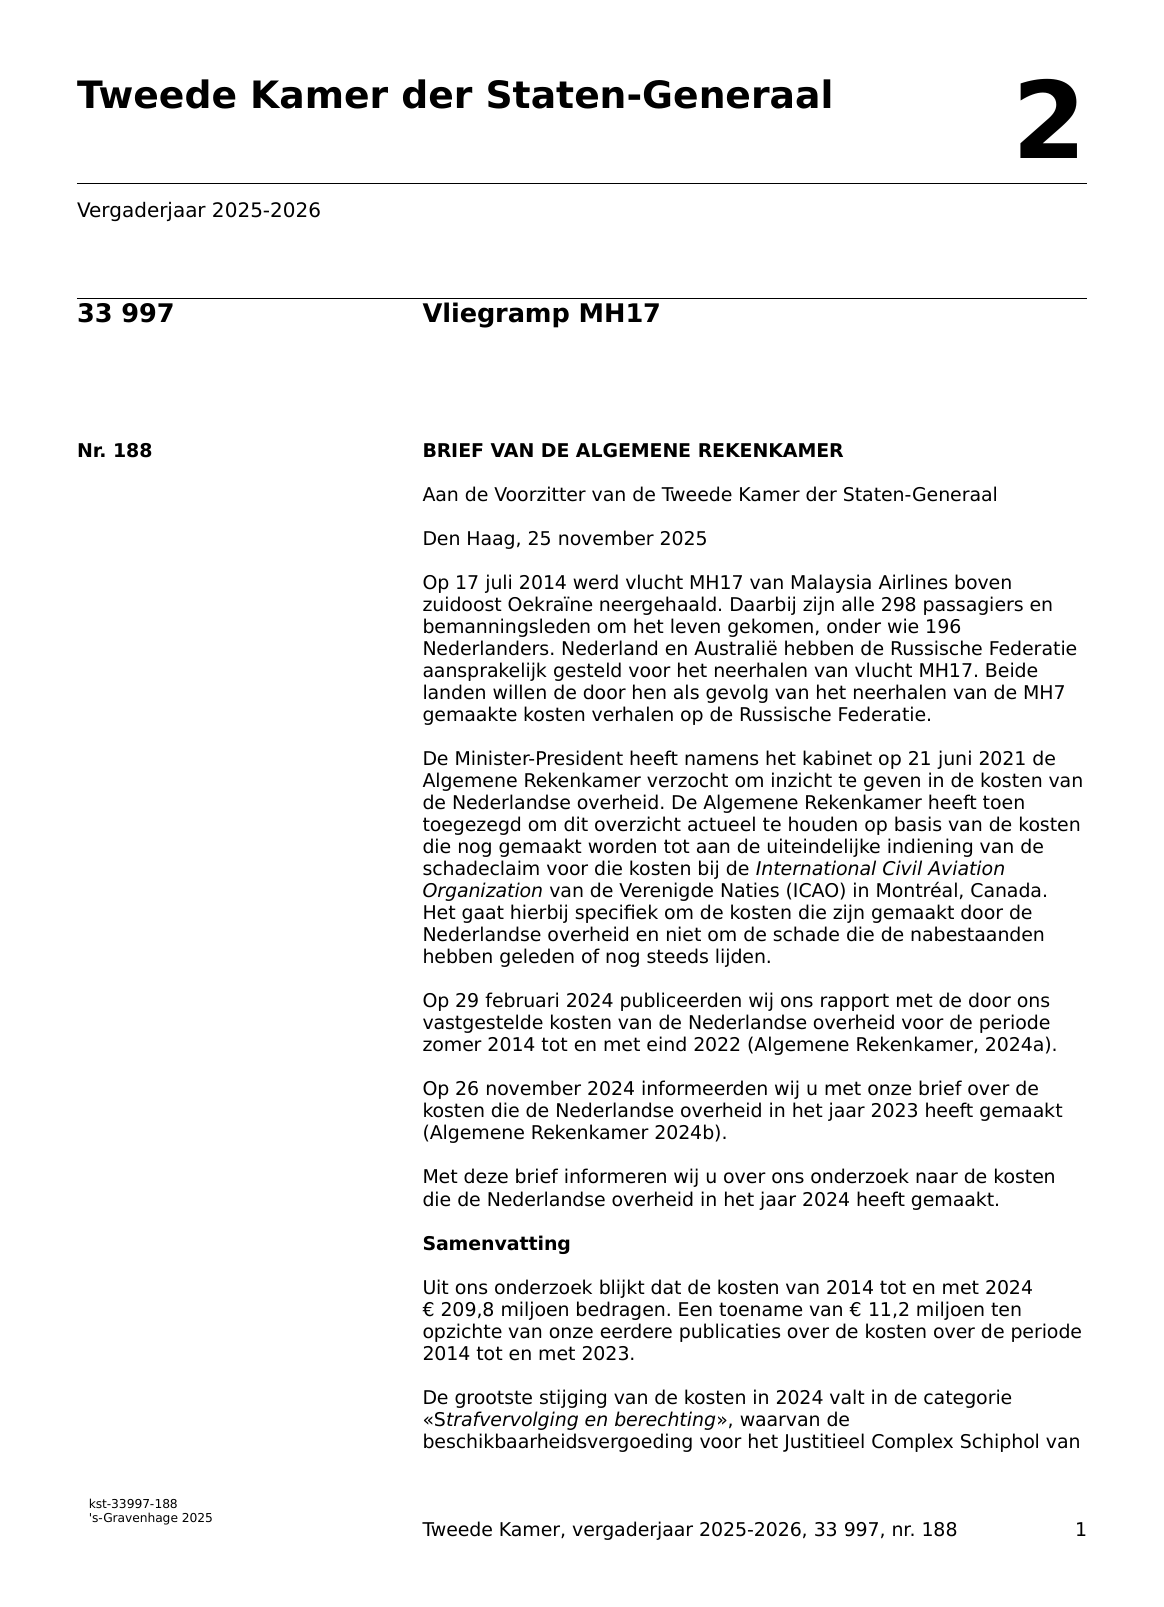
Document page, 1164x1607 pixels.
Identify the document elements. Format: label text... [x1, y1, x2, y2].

text Den Haag, 25 november 2025 [422, 528, 1087, 550]
text Op 29 februari 2024 publiceerden wij ons rapport met de door ons vastgestelde kosten van de Nederlandse overheid voor de periode zomer 2014 tot en met eind 2022 (Algemene Rekenkamer, 2024a). [422, 990, 1087, 1056]
text Met deze brief informeren wij u over ons onderzoek naar de kosten die de Nederlandse overheid in het jaar 2024 heeft gemaakt. [422, 1166, 1087, 1210]
text kst-33997-188 [88, 1497, 323, 1511]
text Uit ons onderzoek blijkt dat de kosten van 2014 tot en met 2024 € 209,8 miljoen bedragen. Een toename van € 11,2 miljoen ten opzichte van onze eerdere publicaties over de kosten over de periode 2014 tot en met 2023. [422, 1277, 1087, 1365]
subtitle Nr. 188 BRIEF VAN DE ALGEMENE REKENKAMER [77, 440, 1087, 462]
table_header Tweede Kamer der Staten-Generaal [77, 59, 886, 183]
table_cell Vergaderjaar 2025-2026 [77, 184, 1087, 298]
table_header 2 [886, 59, 1087, 183]
text De grootste stijging van de kosten in 2024 valt in de categorie «Strafvervolging en berechting», waarvan de beschikbaarheidsvergoeding voor het Justitieel Complex Schiphol van [422, 1387, 1087, 1453]
text Aan de Voorzitter van de Tweede Kamer der Staten-Generaal [422, 484, 1087, 506]
subtitle Samenvatting [422, 1233, 1087, 1254]
text Op 17 juli 2014 werd vlucht MH17 van Malaysia Airlines boven zuidoost Oekraïne neergehaald. Daarbij zijn alle 298 passagiers en bemanningsleden om het leven gekomen, onder wie 196 Nederlanders. Nederland en Australië hebben de Russische Federatie aansprakelijk gesteld voor het neerhalen van vlucht MH17. Beide landen willen de door hen als gevolg van het neerhalen van de MH7 gemaakte kosten verhalen op de Russische Federatie. [422, 572, 1087, 726]
text 's-Gravenhage 2025 [88, 1511, 323, 1525]
subtitle 33 997 Vliegramp MH17 [77, 299, 1087, 329]
text De Minister-President heeft namens het kabinet op 21 juni 2021 de Algemene Rekenkamer verzocht om inzicht te geven in de kosten van de Nederlandse overheid. De Algemene Rekenkamer heeft toen toegezegd om dit overzicht actueel te houden op basis van de kosten die nog gemaakt worden tot aan de uiteindelijke indiening van de schadeclaim voor die kosten bij de International Civil Aviation Organization van de Verenigde Naties (ICAO) in Montréal, Canada. Het gaat hierbij specifiek om de kosten die zijn gemaakt door de Nederlandse overheid en niet om de schade die de nabestaanden hebben geleden of nog steeds lijden. [422, 748, 1087, 968]
text Op 26 november 2024 informeerden wij u met onze brief over de kosten die de Nederlandse overheid in het jaar 2023 heeft gemaakt (Algemene Rekenkamer 2024b). [422, 1078, 1087, 1144]
